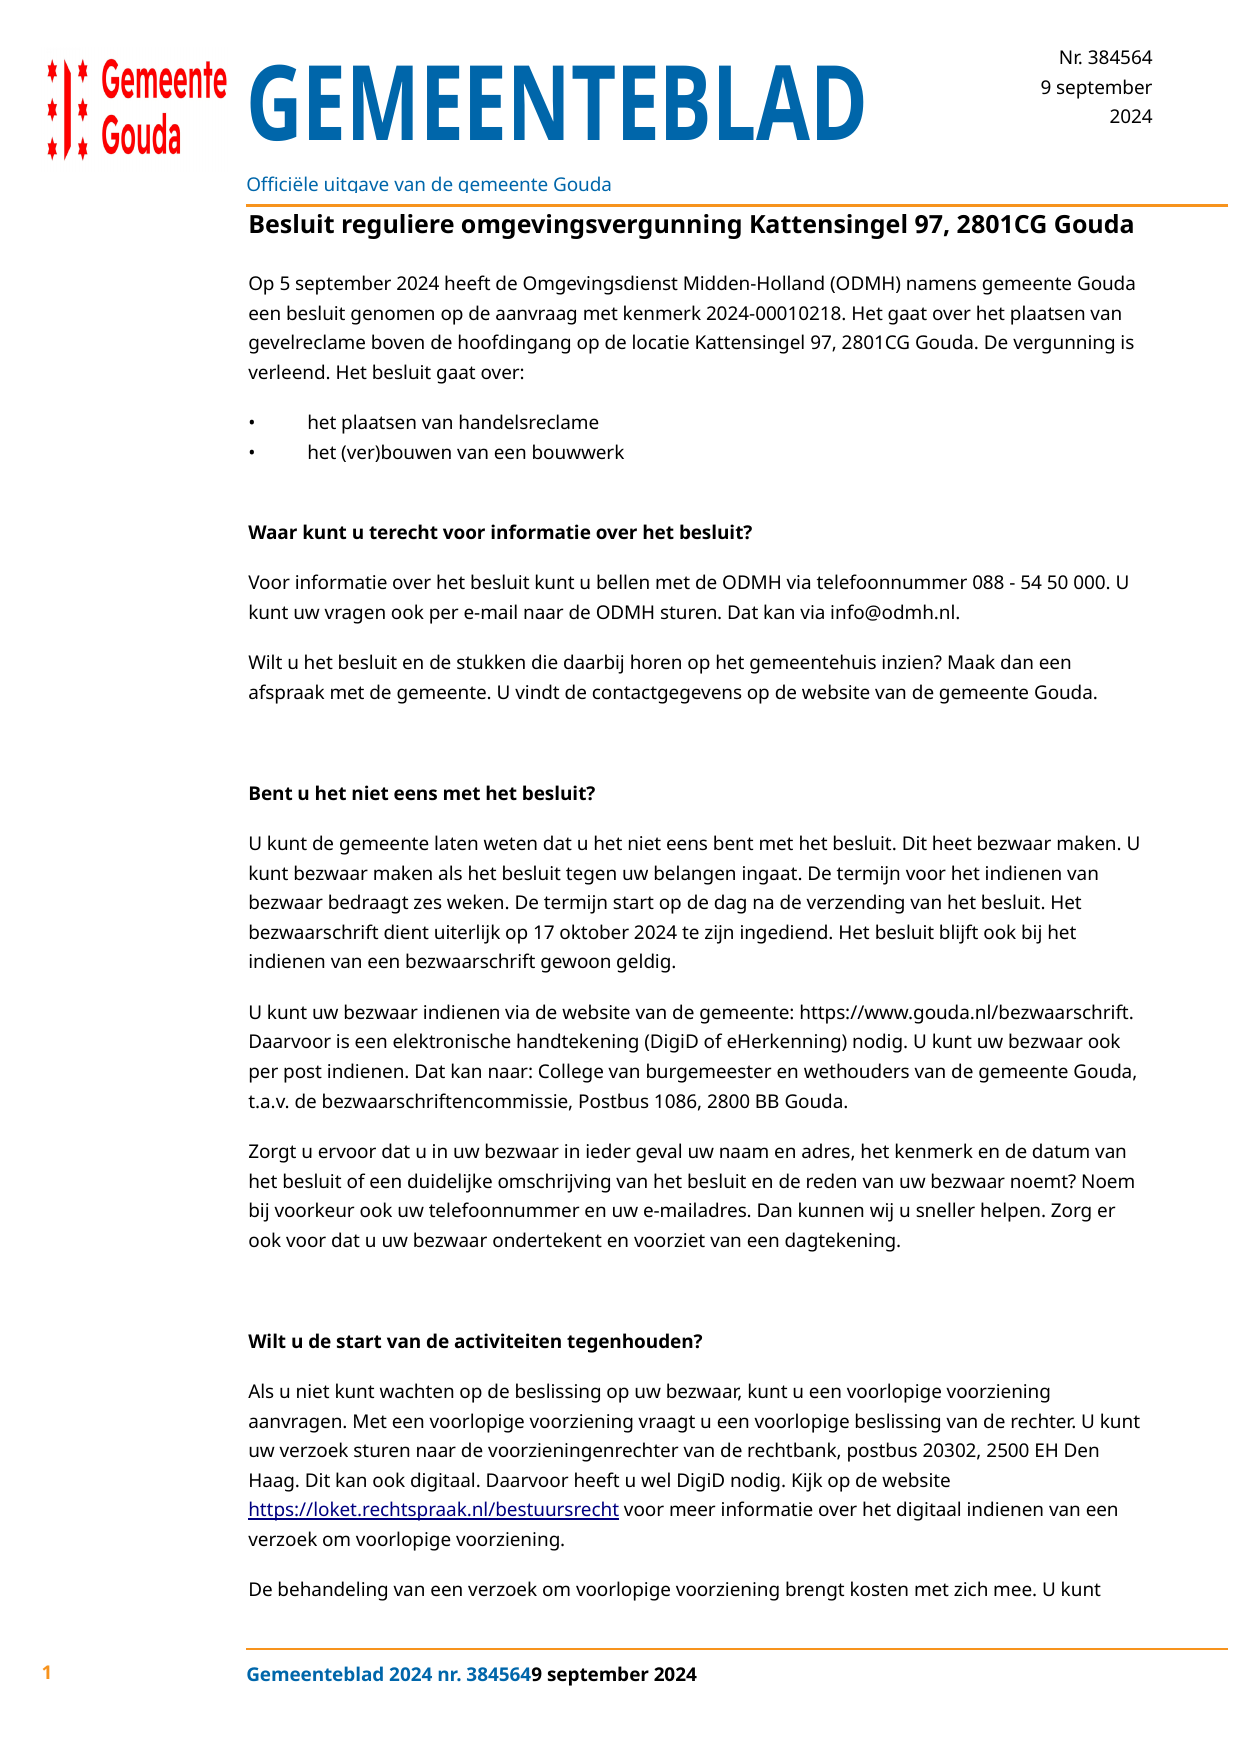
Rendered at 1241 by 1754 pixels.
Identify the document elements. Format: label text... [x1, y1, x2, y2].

text Zorgt u ervoor dat u in uw bezwaar in ieder geval uw naam en adres, het kenmerk en de datum van het besluit of een duidelijke omschrijving van het besluit en de reden van uw bezwaar noemt? Noem bij voorkeur ook uw telefoonnummer en uw e-mailadres. Dan kunnen wij u sneller helpen. Zorg er ook voor dat u uw bezwaar ondertekent en voorziet van een dagtekening. [248, 1138, 1152, 1253]
text Voor informatie over het besluit kunt u bellen met de ODMH via telefoonnummer 088 - 54 50 000. U kunt uw vragen ook per e-mail naar de ODMH sturen. Dat kan via info@odmh.nl. [248, 569, 1152, 625]
list het plaatsen van handelsreclame [248, 409, 1152, 435]
text Op 5 september 2024 heeft de Omgevingsdienst Midden-Holland (ODMH) namens gemeente Gouda een besluit genomen op de aanvraag met kenmerk 2024-00010218. Het gaat over het plaatsen van gevelreclame boven de hoofdingang op de locatie Kattensingel 97, 2801CG Gouda. De vergunning is verleend. Het besluit gaat over: [248, 270, 1152, 385]
text Besluit reguliere omgevingsvergunning Kattensingel 97, 2801CG Gouda [248, 207, 1152, 241]
text Wilt u het besluit en de stukken die daarbij horen op het gemeentehuis inzien? Maak dan een afspraak met de gemeente. U vindt de contactgegevens op de website van de gemeente Gouda. [248, 649, 1152, 705]
text U kunt uw bezwaar indienen via de website van de gemeente: https://www.gouda.nl/bezwaarschrift. Daarvoor is een elektronische handtekening (DigiD of eHerkenning) nodig. U kunt uw bezwaar ook per post indienen. Dat kan naar: College van burgemeester en wethouders van de gemeente Gouda, t.a.v. de bezwaarschriftencommissie, Postbus 1086, 2800 BB Gouda. [248, 999, 1152, 1113]
text Wilt u de start van de activiteiten tegenhouden? [248, 1328, 1152, 1353]
text U kunt de gemeente laten weten dat u het niet eens bent met het besluit. Dit heet bezwaar maken. U kunt bezwaar maken als het besluit tegen uw belangen ingaat. De termijn voor het indienen van bezwaar bedraagt zes weken. De termijn start op de dag na de verzending van het besluit. Het bezwaarschrift dient uiterlijk op 17 oktober 2024 te zijn ingediend. Het besluit blijft ook bij het indienen van een bezwaarschrift gewoon geldig. [248, 830, 1152, 974]
list het (ver)bouwen van een bouwwerk [248, 439, 1152, 465]
text Waar kunt u terecht voor informatie over het besluit? [248, 519, 1152, 545]
text Als u niet kunt wachten op de beslissing op uw bezwaar, kunt u een voorlopige voorziening aanvragen. Met een voorlopige voorziening vraagt u een voorlopige beslissing van de rechter. U kunt uw verzoek sturen naar de voorzieningenrechter van de rechtbank, postbus 20302, 2500 EH Den Haag. Dit kan ook digitaal. Daarvoor heeft u wel DigiD nodig. Kijk op de website https://loket.rechtspraak.nl/bestuursrecht voor meer informatie over het digitaal indienen van een verzoek om voorlopige voorziening. [248, 1378, 1152, 1552]
text De behandeling van een verzoek om voorlopige voorziening brengt kosten met zich mee. U kunt [248, 1577, 1152, 1602]
text Bent u het niet eens met het besluit? [248, 780, 1152, 806]
picture [41, 47, 231, 172]
